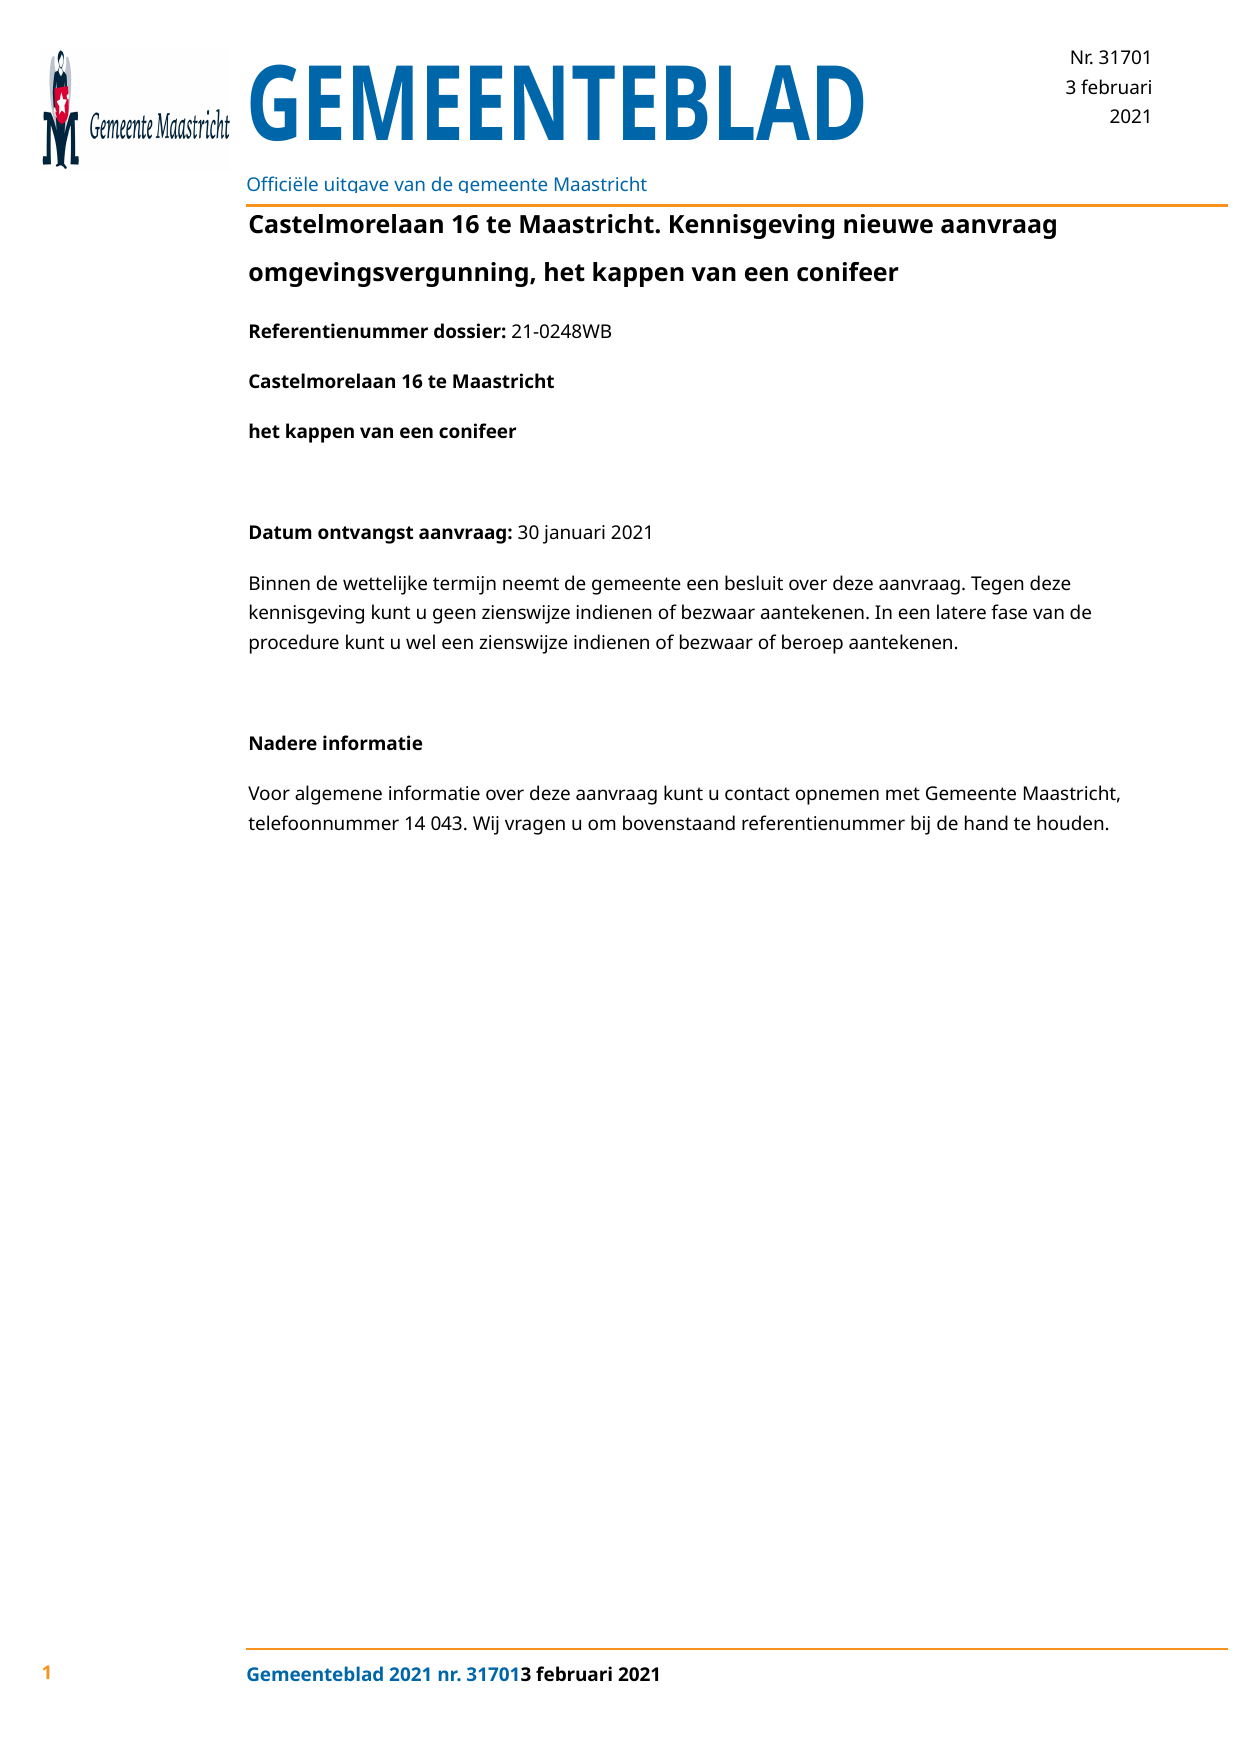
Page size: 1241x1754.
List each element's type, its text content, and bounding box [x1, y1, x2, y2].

text het kappen van een conifeer [248, 419, 1152, 444]
text Nadere informatie [248, 730, 1152, 756]
text Castelmorelaan 16 te Maastricht [248, 368, 1152, 394]
picture [41, 47, 231, 172]
text Datum ontvangst aanvraag: 30 januari 2021 [248, 519, 1152, 545]
text Binnen de wettelijke termijn neemt de gemeente een besluit over deze aanvraag. Tegen deze kennisgeving kunt u geen zienswijze indienen of bezwaar aantekenen. In een latere fase van de procedure kunt u wel een zienswijze indienen of bezwaar of beroep aantekenen. [248, 570, 1152, 655]
text Castelmorelaan 16 te Maastricht. Kennisgeving nieuwe aanvraag omgevingsvergunning, het kappen van een conifeer [248, 207, 1152, 288]
text Referentienummer dossier: 21-0248WB [248, 318, 1152, 344]
text Voor algemene informatie over deze aanvraag kunt u contact opnemen met Gemeente Maastricht, telefoonnummer 14 043. Wij vragen u om bovenstaand referentienummer bij de hand te houden. [248, 780, 1152, 836]
